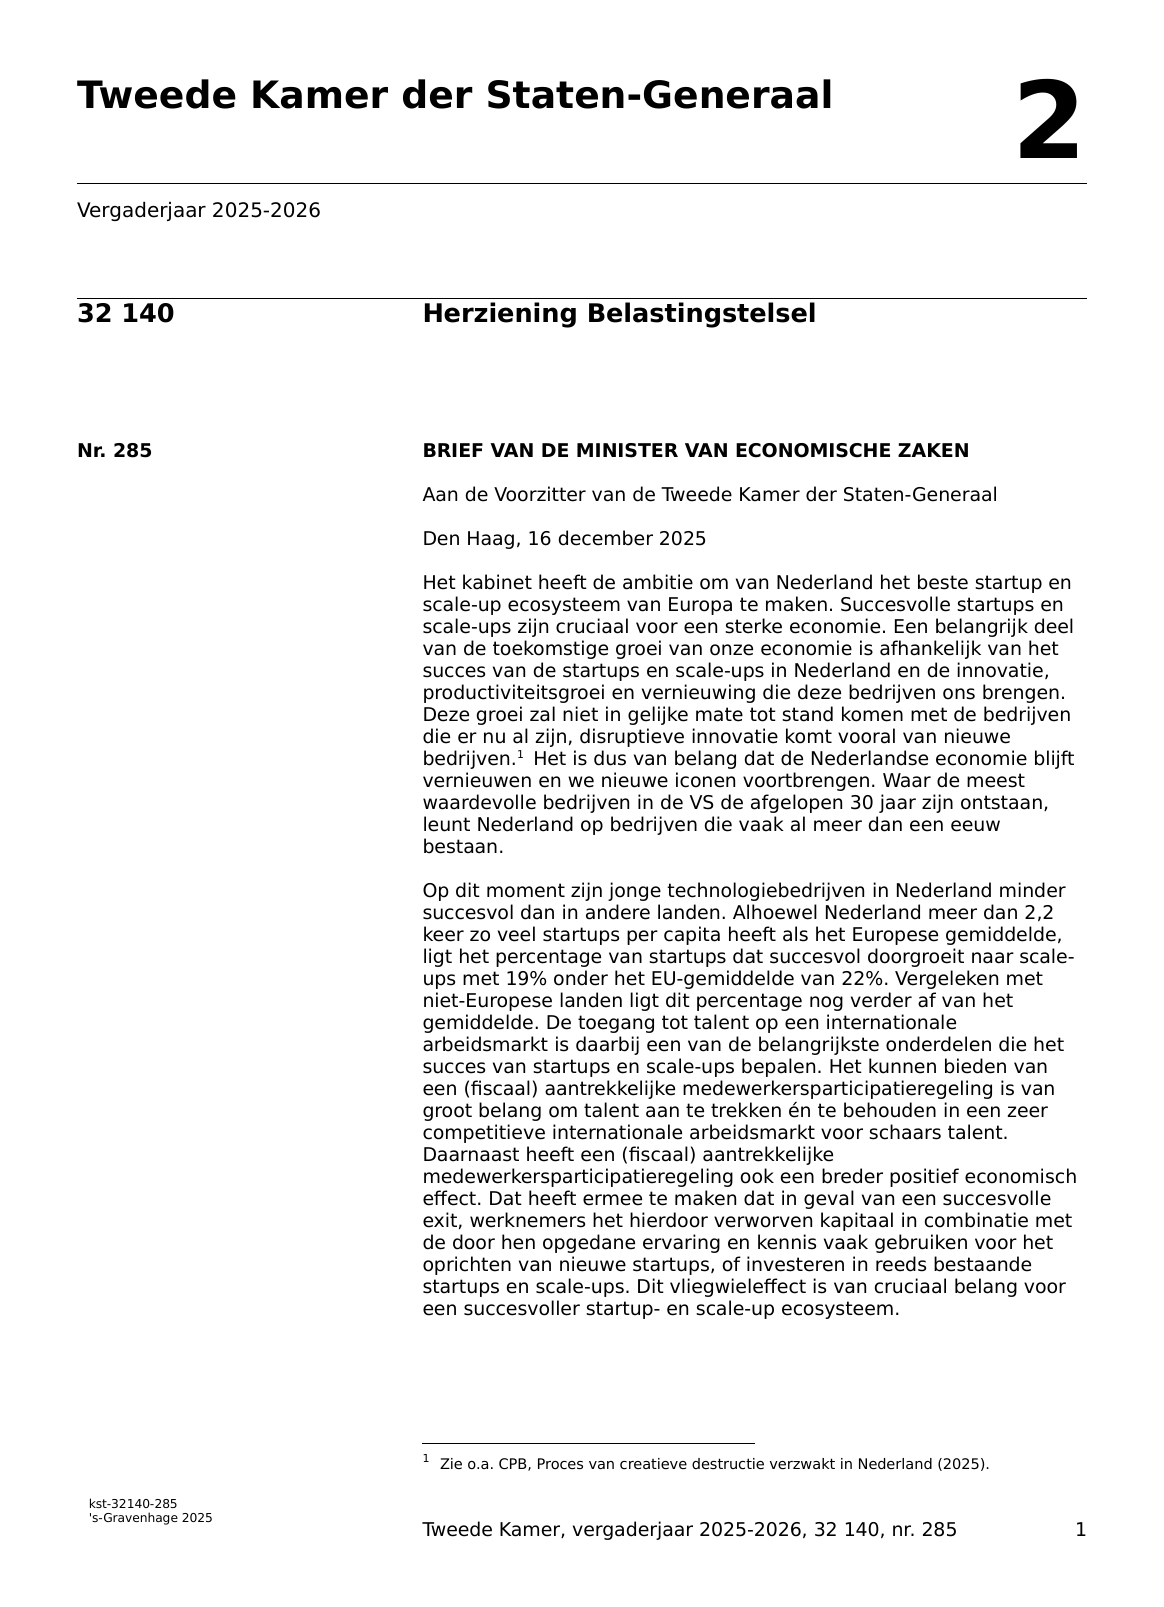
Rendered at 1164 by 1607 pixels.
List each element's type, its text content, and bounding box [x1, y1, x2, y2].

text Het kabinet heeft de ambitie om van Nederland het beste startup en scale-up ecosysteem van Europa te maken. Succesvolle startups en scale-ups zijn cruciaal voor een sterke economie. Een belangrijk deel van de toekomstige groei van onze economie is afhankelijk van het succes van de startups en scale-ups in Nederland en de innovatie, productiviteitsgroei en vernieuwing die deze bedrijven ons brengen. Deze groei zal niet in gelijke mate tot stand komen met de bedrijven die er nu al zijn, disruptieve innovatie komt vooral van nieuwe bedrijven. Het is dus van belang dat de Nederlandse economie blijft vernieuwen en we nieuwe iconen voortbrengen. Waar de meest waardevolle bedrijven in de VS de afgelopen 30 jaar zijn ontstaan, leunt Nederland op bedrijven die vaak al meer dan een eeuw bestaan. [422, 572, 1087, 858]
subtitle 32 140 Herziening Belastingstelsel [77, 299, 1087, 329]
table_header Tweede Kamer der Staten-Generaal [77, 59, 886, 183]
text Op dit moment zijn jonge technologiebedrijven in Nederland minder succesvol dan in andere landen. Alhoewel Nederland meer dan 2,2 keer zo veel startups per capita heeft als het Europese gemiddelde, ligt het percentage van startups dat succesvol doorgroeit naar scale-ups met 19% onder het EU-gemiddelde van 22%. Vergeleken met niet-Europese landen ligt dit percentage nog verder af van het gemiddelde. De toegang tot talent op een internationale arbeidsmarkt is daarbij een van de belangrijkste onderdelen die het succes van startups en scale-ups bepalen. Het kunnen bieden van een (fiscaal) aantrekkelijke medewerkersparticipatieregeling is van groot belang om talent aan te trekken én te behouden in een zeer competitieve internationale arbeidsmarkt voor schaars talent. Daarnaast heeft een (fiscaal) aantrekkelijke medewerkersparticipatieregeling ook een breder positief economisch effect. Dat heeft ermee te maken dat in geval van een succesvolle exit, werknemers het hierdoor verworven kapitaal in combinatie met de door hen opgedane ervaring en kennis vaak gebruiken voor het oprichten van nieuwe startups, of investeren in reeds bestaande startups en scale-ups. Dit vliegwieleffect is van cruciaal belang voor een succesvoller startup- en scale-up ecosysteem. [422, 880, 1087, 1320]
text Zie o.a. CPB, Proces van creatieve destructie verzwakt in Nederland (2025). [422, 1452, 1087, 1474]
text Aan de Voorzitter van de Tweede Kamer der Staten-Generaal [422, 484, 1087, 506]
subtitle Nr. 285 BRIEF VAN DE MINISTER VAN ECONOMISCHE ZAKEN [77, 440, 1087, 462]
table_cell Vergaderjaar 2025-2026 [77, 184, 1087, 298]
text 's-Gravenhage 2025 [88, 1511, 323, 1525]
text kst-32140-285 [88, 1497, 323, 1511]
text Den Haag, 16 december 2025 [422, 528, 1087, 550]
table_header 2 [886, 59, 1087, 183]
